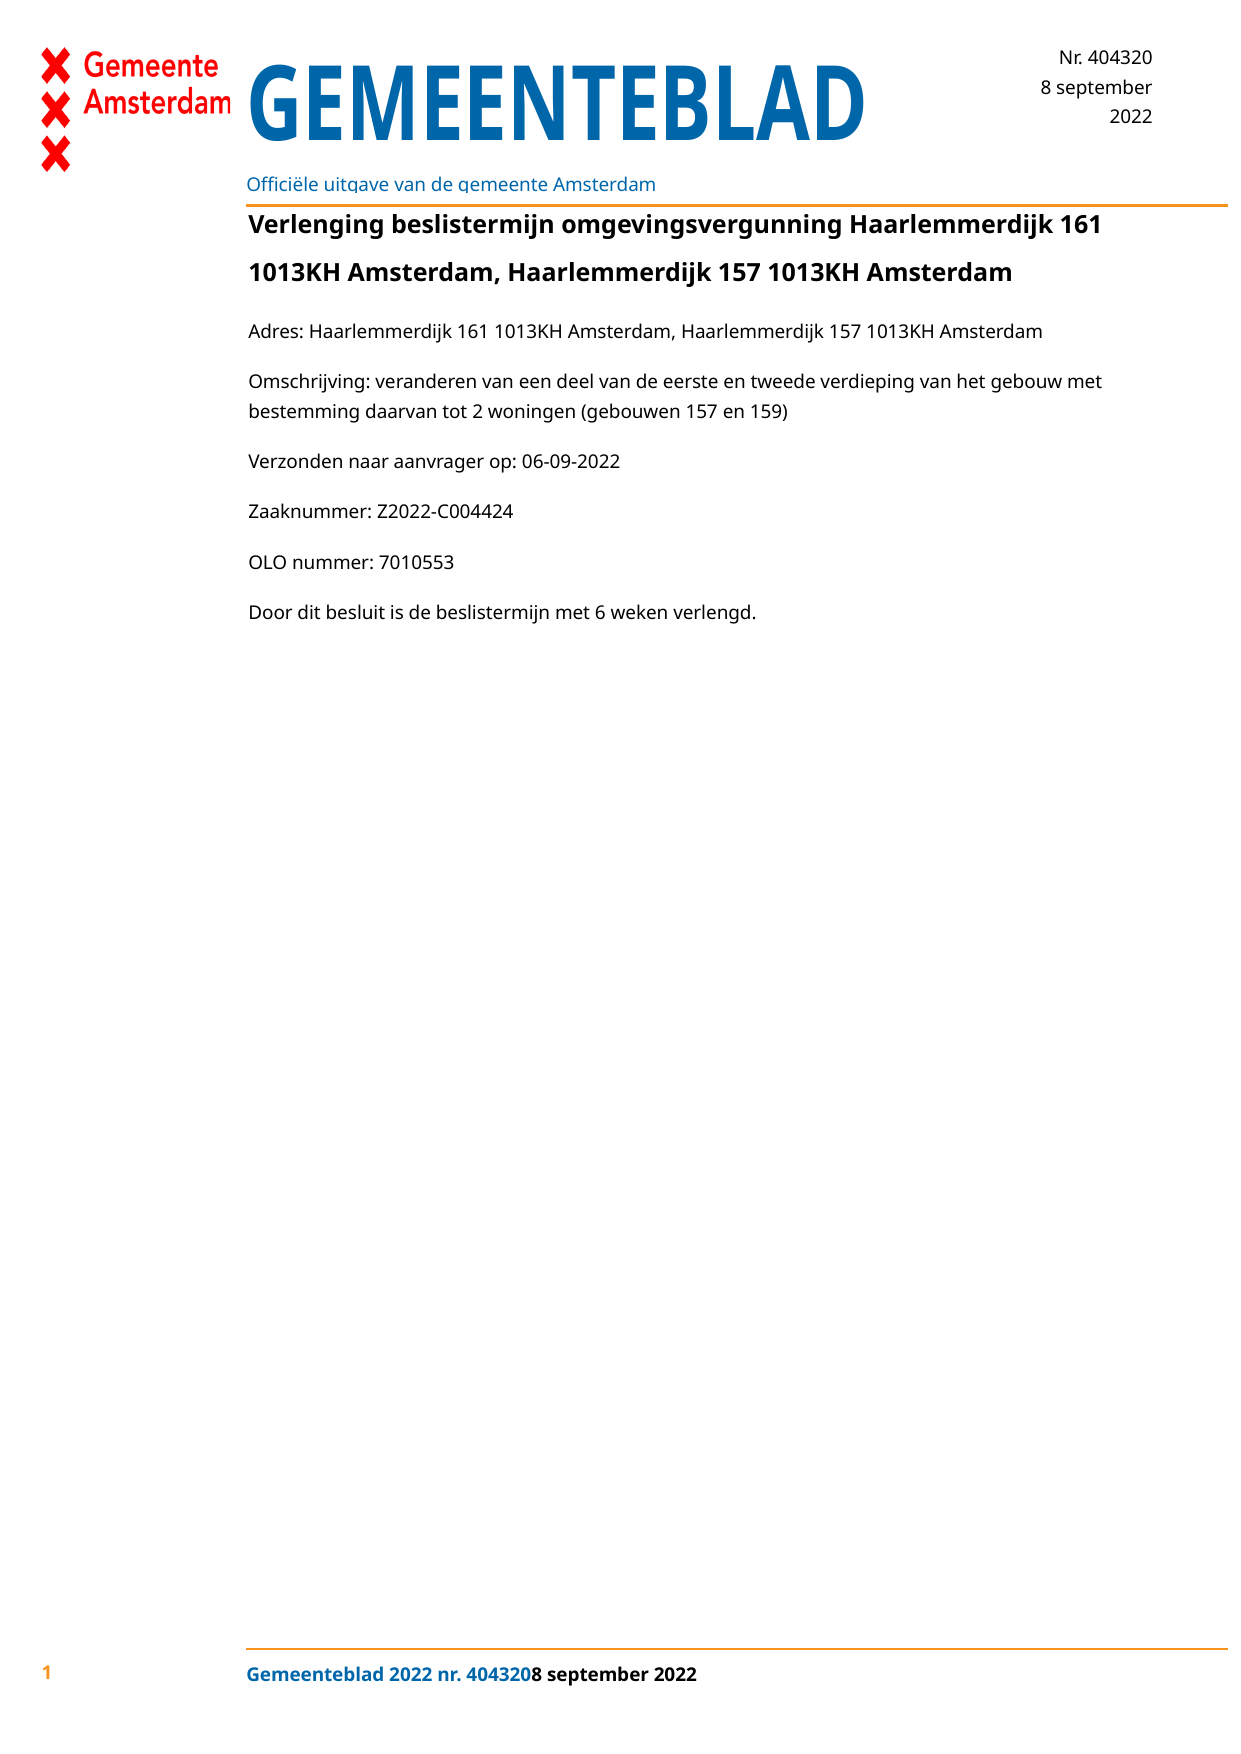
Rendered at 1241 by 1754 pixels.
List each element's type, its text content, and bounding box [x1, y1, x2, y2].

picture [41, 47, 231, 172]
text Verlenging beslistermijn omgevingsvergunning Haarlemmerdijk 161 1013KH Amsterdam, Haarlemmerdijk 157 1013KH Amsterdam [248, 207, 1152, 288]
text Verzonden naar aanvrager op: 06-09-2022 [248, 448, 1152, 474]
text Zaaknummer: Z2022-C004424 [248, 499, 1152, 524]
text OLO nummer: 7010553 [248, 549, 1152, 575]
text Door dit besluit is de beslistermijn met 6 weken verlengd. [248, 599, 1152, 625]
text Adres: Haarlemmerdijk 161 1013KH Amsterdam, Haarlemmerdijk 157 1013KH Amsterdam [248, 318, 1152, 344]
text Omschrijving: veranderen van een deel van de eerste en tweede verdieping van het gebouw met bestemming daarvan tot 2 woningen (gebouwen 157 en 159) [248, 368, 1152, 424]
